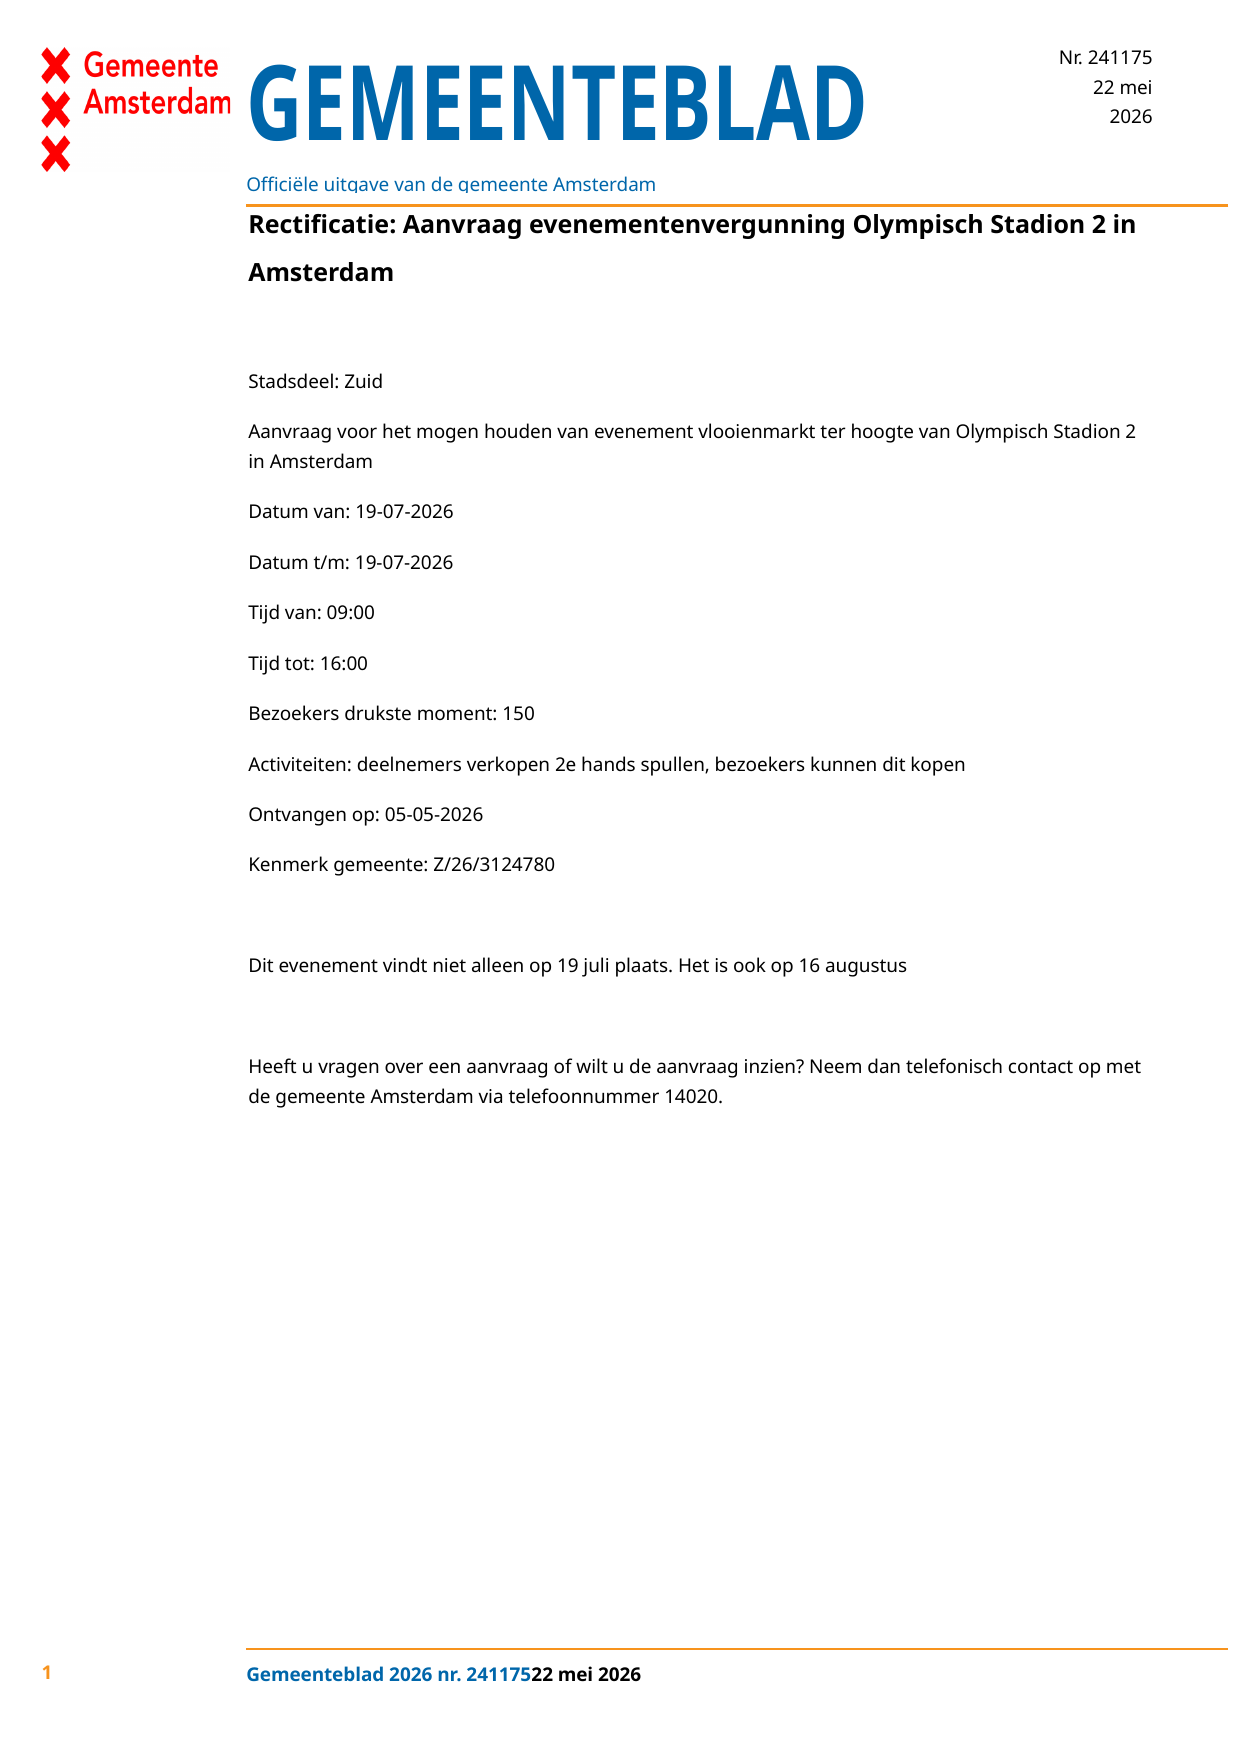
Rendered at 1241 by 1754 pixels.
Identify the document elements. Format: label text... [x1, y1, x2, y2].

text Tijd tot: 16:00 [248, 650, 1152, 676]
text Bezoekers drukste moment: 150 [248, 700, 1152, 726]
picture [41, 47, 231, 172]
text Tijd van: 09:00 [248, 599, 1152, 625]
text Ontvangen op: 05-05-2026 [248, 801, 1152, 827]
text Activiteiten: deelnemers verkopen 2e hands spullen, bezoekers kunnen dit kopen [248, 751, 1152, 777]
text Aanvraag voor het mogen houden van evenement vlooienmarkt ter hoogte van Olympisch Stadion 2 in Amsterdam [248, 419, 1152, 474]
text Heeft u vragen over een aanvraag of wilt u de aanvraag inzien? Neem dan telefonisch contact op met de gemeente Amsterdam via telefoonnummer 14020. [248, 1053, 1152, 1109]
text Rectificatie: Aanvraag evenementenvergunning Olympisch Stadion 2 in Amsterdam [248, 207, 1152, 288]
text Dit evenement vindt niet alleen op 19 juli plaats. Het is ook op 16 augustus [248, 952, 1152, 978]
text Stadsdeel: Zuid [248, 368, 1152, 394]
text Datum van: 19-07-2026 [248, 499, 1152, 524]
text Datum t/m: 19-07-2026 [248, 549, 1152, 575]
text Kenmerk gemeente: Z/26/3124780 [248, 852, 1152, 877]
